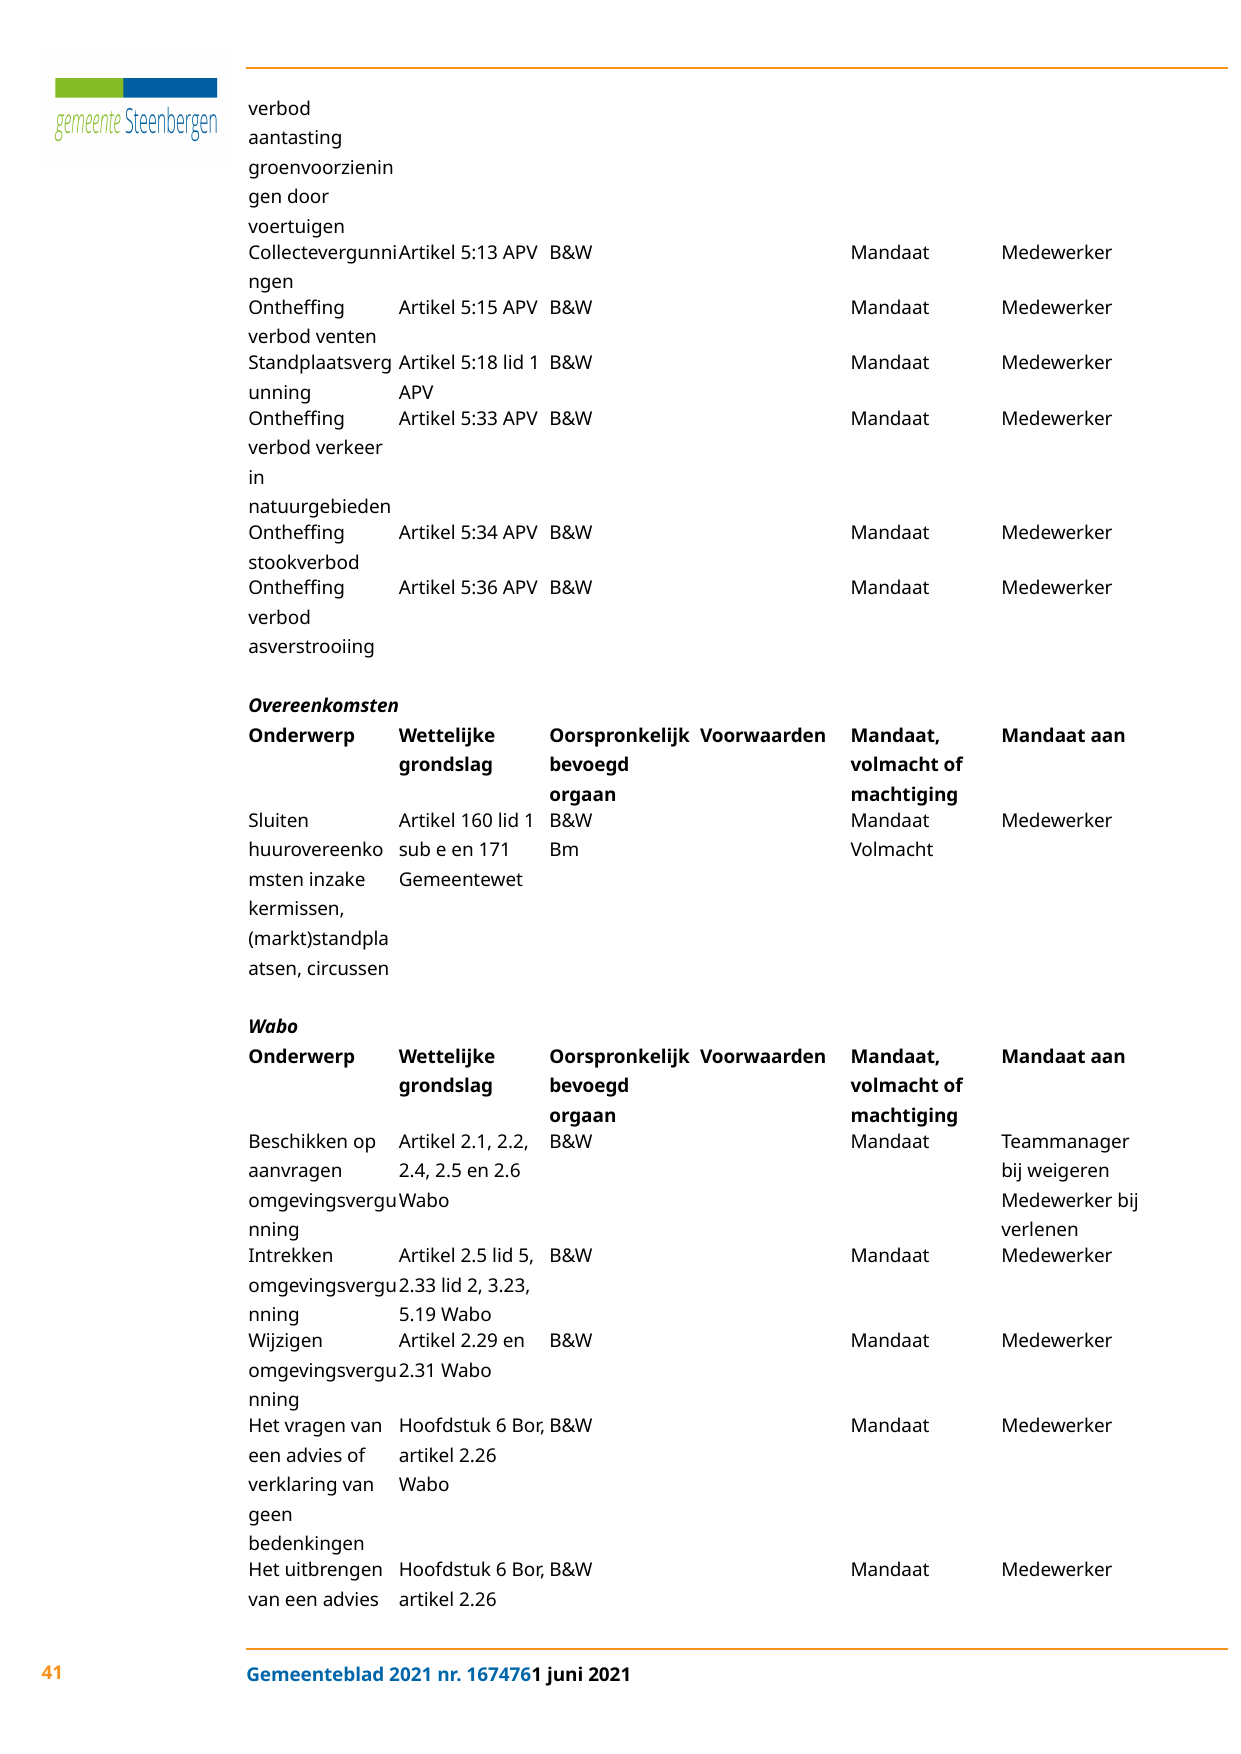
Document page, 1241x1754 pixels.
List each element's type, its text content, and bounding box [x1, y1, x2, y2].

table_cell [700, 405, 850, 519]
table_cell [700, 1327, 850, 1412]
table_cell Ontheffing stookverbod [248, 519, 398, 574]
text Wabo [248, 1013, 1152, 1039]
table_cell Artikel 5:36 APV [399, 575, 549, 659]
table_cell Ontheffing verbod verkeer in natuurgebieden [248, 405, 398, 519]
table_cell Collectevergunningen [248, 239, 398, 294]
table_cell [700, 95, 850, 239]
table_cell B&W [549, 575, 700, 659]
table_cell Standplaatsvergunning [248, 350, 398, 405]
table_cell verbod aantasting groenvoorzieningen door voertuigen [248, 95, 398, 239]
table_header Mandaat, volmacht of machtiging [850, 722, 1001, 807]
table_cell Medewerker [1001, 575, 1152, 659]
table_header Onderwerp [248, 722, 398, 807]
table_cell Mandaat Volmacht [850, 807, 1001, 981]
table_cell Sluiten huurovereenkomsten inzake kermissen, (markt)standplaatsen, circussen [248, 807, 398, 981]
table_cell Artikel 2.5 lid 5, 2.33 lid 2, 3.23, 5.19 Wabo [399, 1243, 549, 1327]
table_cell B&W [549, 1412, 700, 1556]
table_cell Medewerker [1001, 1327, 1152, 1412]
table_cell Medewerker [1001, 405, 1152, 519]
table_header Mandaat aan [1001, 722, 1152, 807]
table_cell B&W [549, 1327, 700, 1412]
table_cell Artikel 2.1, 2.2, 2.4, 2.5 en 2.6 Wabo [399, 1128, 549, 1242]
table_cell Medewerker [1001, 1412, 1152, 1556]
table_cell B&W [549, 1556, 700, 1612]
table_cell [700, 294, 850, 349]
table_cell Ontheffing verbod venten [248, 294, 398, 349]
table_cell [549, 95, 700, 239]
table_cell Artikel 5:34 APV [399, 519, 549, 574]
table_cell Hoofdstuk 6 Bor, artikel 2.26 [399, 1556, 549, 1612]
table_cell [850, 95, 1001, 239]
table_cell Het uitbrengen van een advies [248, 1556, 398, 1612]
table_cell Ontheffing verbod asverstrooiing [248, 575, 398, 659]
table_header Voorwaarden [700, 722, 850, 807]
table_header Oorspronkelijk bevoegd orgaan [549, 722, 700, 807]
table_cell Medewerker [1001, 239, 1152, 294]
table_cell Mandaat [850, 1128, 1001, 1242]
table_cell B&W [549, 239, 700, 294]
table_cell Medewerker [1001, 519, 1152, 574]
table_cell [700, 575, 850, 659]
table_cell Beschikken op aanvragen omgevingsvergunning [248, 1128, 398, 1242]
table_cell Artikel 5:15 APV [399, 294, 549, 349]
table_cell B&W [549, 519, 700, 574]
table_cell Teammanager bij weigeren Medewerker bij verlenen [1001, 1128, 1152, 1242]
table_cell Wijzigen omgevingsvergunning [248, 1327, 398, 1412]
table_cell [700, 239, 850, 294]
table_cell [700, 807, 850, 981]
table_cell Artikel 5:18 lid 1 APV [399, 350, 549, 405]
table_cell B&W [549, 405, 700, 519]
table_cell [700, 519, 850, 574]
table_cell B&W [549, 1243, 700, 1327]
table_cell Medewerker [1001, 350, 1152, 405]
table_cell Mandaat [850, 350, 1001, 405]
table_cell Mandaat [850, 405, 1001, 519]
table_header Onderwerp [248, 1043, 398, 1128]
table_header Mandaat aan [1001, 1043, 1152, 1128]
table_cell Medewerker [1001, 1556, 1152, 1612]
table_cell Het vragen van een advies of verklaring van geen bedenkingen [248, 1412, 398, 1556]
table_cell [700, 1556, 850, 1612]
table_cell [700, 1412, 850, 1556]
table_cell Mandaat [850, 294, 1001, 349]
table_cell Artikel 2.29 en 2.31 Wabo [399, 1327, 549, 1412]
table_cell Medewerker [1001, 1243, 1152, 1327]
table_cell Artikel 5:33 APV [399, 405, 549, 519]
table_header Oorspronkelijk bevoegd orgaan [549, 1043, 700, 1128]
table_cell Mandaat [850, 1556, 1001, 1612]
table_cell Intrekken omgevingsvergunning [248, 1243, 398, 1327]
picture [41, 47, 231, 172]
table_header Wettelijke grondslag [399, 722, 549, 807]
table_cell Artikel 5:13 APV [399, 239, 549, 294]
table_cell Hoofdstuk 6 Bor, artikel 2.26 Wabo [399, 1412, 549, 1556]
table_cell [700, 350, 850, 405]
table_cell B&W [549, 350, 700, 405]
table_cell B&W [549, 1128, 700, 1242]
table_cell [700, 1243, 850, 1327]
table_cell B&W Bm [549, 807, 700, 981]
table_cell [700, 1128, 850, 1242]
table_cell Artikel 160 lid 1 sub e en 171 Gemeentewet [399, 807, 549, 981]
table_header Voorwaarden [700, 1043, 850, 1128]
table_cell [399, 95, 549, 239]
table_cell Mandaat [850, 1327, 1001, 1412]
table_cell Mandaat [850, 1243, 1001, 1327]
text Overeenkomsten [248, 692, 1152, 718]
table_cell Mandaat [850, 519, 1001, 574]
table_cell Medewerker [1001, 807, 1152, 981]
table_cell Mandaat [850, 239, 1001, 294]
table_cell Mandaat [850, 575, 1001, 659]
table_cell B&W [549, 294, 700, 349]
table_cell Medewerker [1001, 294, 1152, 349]
table_header Mandaat, volmacht of machtiging [850, 1043, 1001, 1128]
table_header Wettelijke grondslag [399, 1043, 549, 1128]
table_cell Mandaat [850, 1412, 1001, 1556]
table_cell [1001, 95, 1152, 239]
